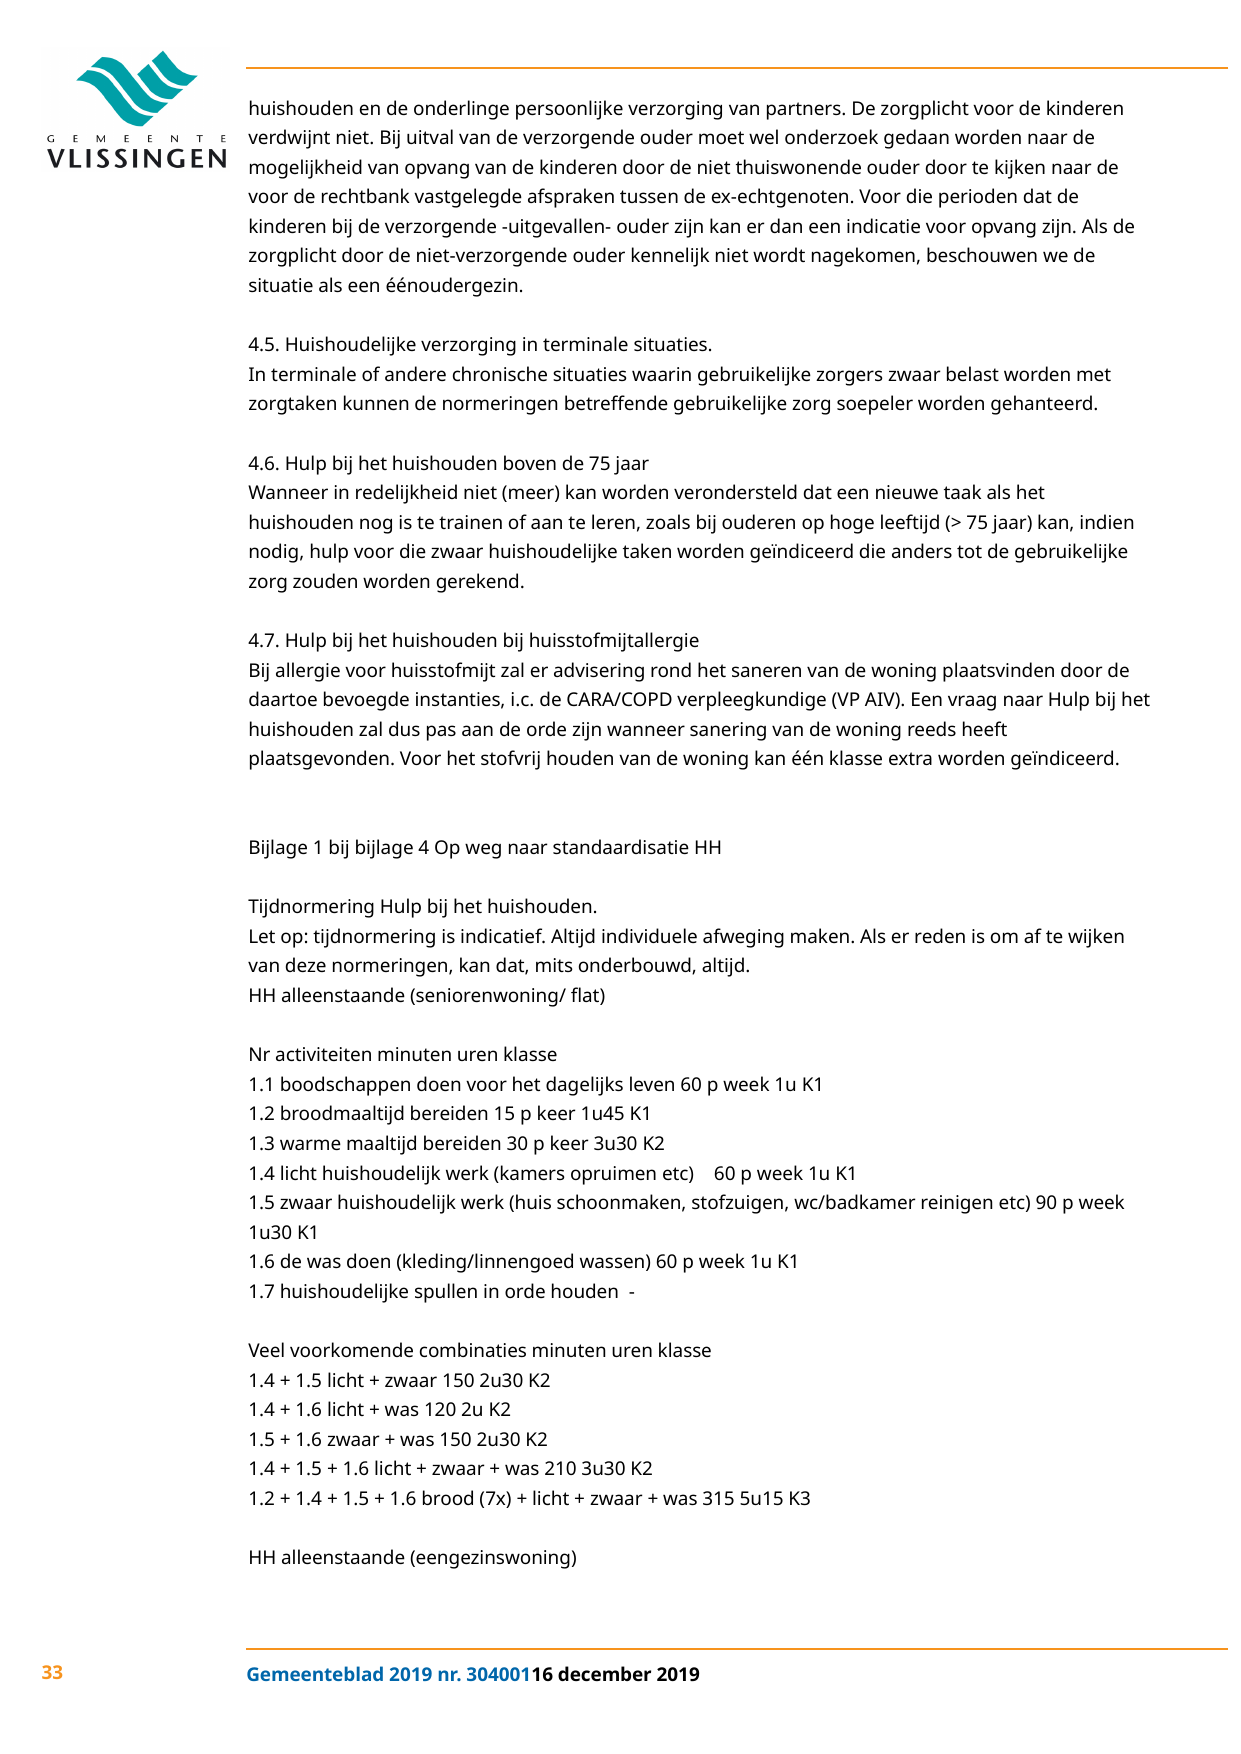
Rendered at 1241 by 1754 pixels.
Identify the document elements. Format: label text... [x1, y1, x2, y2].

text 4.6. Hulp bij het huishouden boven de 75 jaar [248, 450, 1152, 476]
text 4.7. Hulp bij het huishouden bij huisstofmijtallergie [248, 627, 1152, 653]
text 1.4 + 1.6 licht + was 120 2u K2 [248, 1396, 1152, 1422]
text 4.5. Huishoudelijke verzorging in terminale situaties. [248, 331, 1152, 357]
text HH alleenstaande (eengezinswoning) [248, 1544, 1152, 1570]
text 1.1 boodschappen doen voor het dagelijks leven 60 p week 1u K1 [248, 1071, 1152, 1097]
text 1.4 + 1.5 + 1.6 licht + zwaar + was 210 3u30 K2 [248, 1456, 1152, 1481]
text 1.7 huishoudelijke spullen in orde houden - [248, 1278, 1152, 1304]
text Nr activiteiten minuten uren klasse [248, 1041, 1152, 1067]
text HH alleenstaande (seniorenwoning/ flat) [248, 982, 1152, 1008]
text huishouden en de onderlinge persoonlijke verzorging van partners. De zorgplicht voor de kinderen verdwijnt niet. Bij uitval van de verzorgende ouder moet wel onderzoek gedaan worden naar de mogelijkheid van opvang van de kinderen door de niet thuiswonende ouder door te kijken naar de voor de rechtbank vastgelegde afspraken tussen de ex-echtgenoten. Voor die perioden dat de kinderen bij de verzorgende -uitgevallen- ouder zijn kan er dan een indicatie voor opvang zijn. Als de zorgplicht door de niet-verzorgende ouder kennelijk niet wordt nagekomen, beschouwen we de situatie als een éénoudergezin. [248, 95, 1152, 298]
text 1.5 zwaar huishoudelijk werk (huis schoonmaken, stofzuigen, wc/badkamer reinigen etc) 90 p week 1u30 K1 [248, 1189, 1152, 1245]
text 1.5 + 1.6 zwaar + was 150 2u30 K2 [248, 1426, 1152, 1452]
picture [41, 47, 231, 172]
text 1.6 de was doen (kleding/linnengoed wassen) 60 p week 1u K1 [248, 1248, 1152, 1274]
text 1.2 broodmaaltijd bereiden 15 p keer 1u45 K1 [248, 1101, 1152, 1126]
text Bijlage 1 bij bijlage 4 Op weg naar standaardisatie HH [248, 834, 1152, 860]
text In terminale of andere chronische situaties waarin gebruikelijke zorgers zwaar belast worden met zorgtaken kunnen de normeringen betreffende gebruikelijke zorg soepeler worden gehanteerd. [248, 361, 1152, 416]
text Let op: tijdnormering is indicatief. Altijd individuele afweging maken. Als er reden is om af te wijken van deze normeringen, kan dat, mits onderbouwd, altijd. [248, 923, 1152, 978]
text Bij allergie voor huisstofmijt zal er advisering rond het saneren van de woning plaatsvinden door de daartoe bevoegde instanties, i.c. de CARA/COPD verpleegkundige (VP AIV). Een vraag naar Hulp bij het huishouden zal dus pas aan de orde zijn wanneer sanering van de woning reeds heeft plaatsgevonden. Voor het stofvrij houden van de woning kan één klasse extra worden geïndiceerd. [248, 657, 1152, 771]
text Tijdnormering Hulp bij het huishouden. [248, 893, 1152, 919]
text 1.4 + 1.5 licht + zwaar 150 2u30 K2 [248, 1367, 1152, 1393]
text 1.2 + 1.4 + 1.5 + 1.6 brood (7x) + licht + zwaar + was 315 5u15 K3 [248, 1485, 1152, 1511]
text 1.4 licht huishoudelijk werk (kamers opruimen etc) 60 p week 1u K1 [248, 1160, 1152, 1186]
text Veel voorkomende combinaties minuten uren klasse [248, 1337, 1152, 1363]
text 1.3 warme maaltijd bereiden 30 p keer 3u30 K2 [248, 1130, 1152, 1156]
text Wanneer in redelijkheid niet (meer) kan worden verondersteld dat een nieuwe taak als het huishouden nog is te trainen of aan te leren, zoals bij ouderen op hoge leeftijd (> 75 jaar) kan, indien nodig, hulp voor die zwaar huishoudelijke taken worden geïndiceerd die anders tot de gebruikelijke zorg zouden worden gerekend. [248, 479, 1152, 594]
